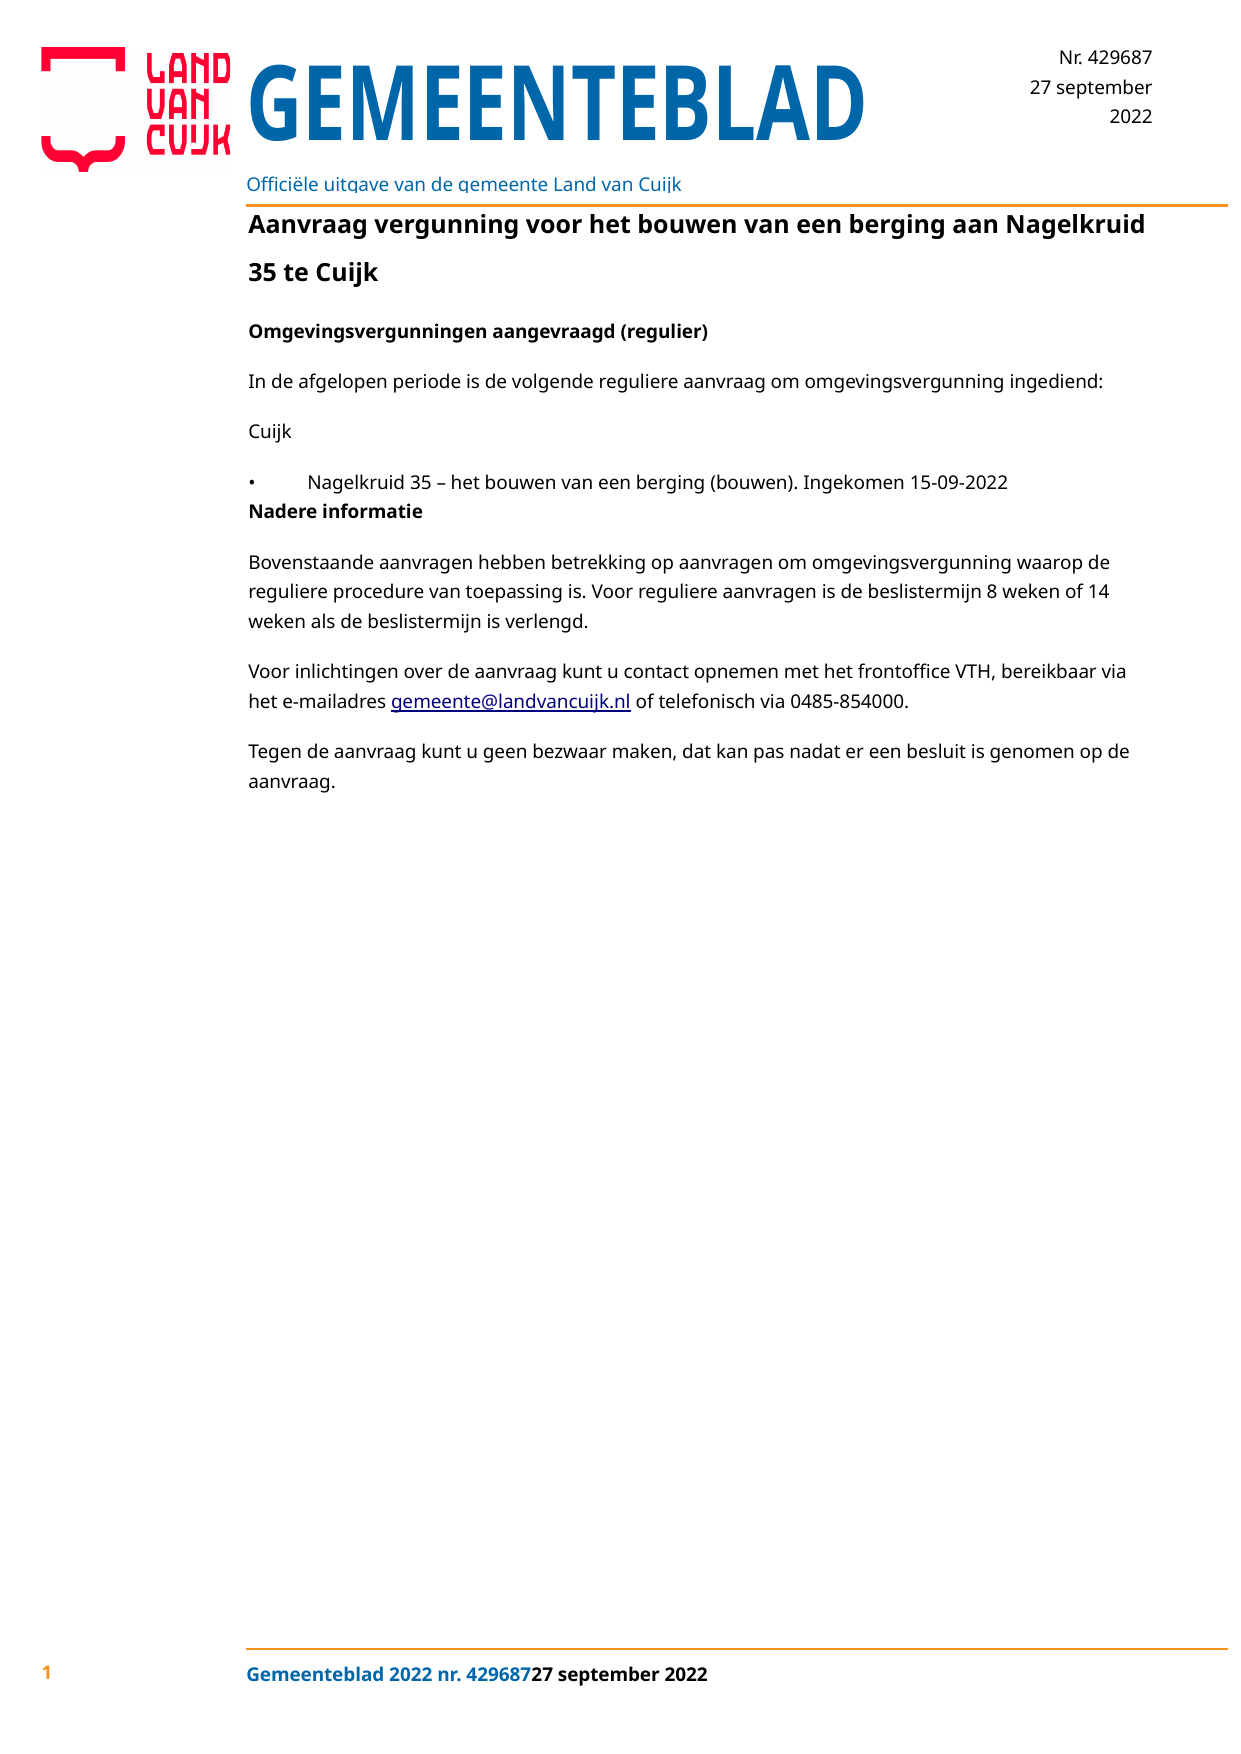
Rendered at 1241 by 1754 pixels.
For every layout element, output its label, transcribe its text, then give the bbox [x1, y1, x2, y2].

text In de afgelopen periode is de volgende reguliere aanvraag om omgevingsvergunning ingediend: [248, 368, 1152, 394]
text Aanvraag vergunning voor het bouwen van een berging aan Nagelkruid 35 te Cuijk [248, 207, 1152, 288]
text Nadere informatie [248, 499, 1152, 524]
picture [41, 47, 231, 172]
text Bovenstaande aanvragen hebben betrekking op aanvragen om omgevingsvergunning waarop de reguliere procedure van toepassing is. Voor reguliere aanvragen is de beslistermijn 8 weken of 14 weken als de beslistermijn is verlengd. [248, 549, 1152, 634]
text Cuijk [248, 419, 1152, 444]
list Nagelkruid 35 – het bouwen van een berging (bouwen). Ingekomen 15-09-2022 [248, 469, 1152, 495]
text Omgevingsvergunningen aangevraagd (regulier) [248, 318, 1152, 344]
text Tegen de aanvraag kunt u geen bezwaar maken, dat kan pas nadat er een besluit is genomen op de aanvraag. [248, 739, 1152, 794]
text Voor inlichtingen over de aanvraag kunt u contact opnemen met het frontoffice VTH, bereikbaar via het e-mailadres gemeente@landvancuijk.nl of telefonisch via 0485-854000. [248, 659, 1152, 714]
